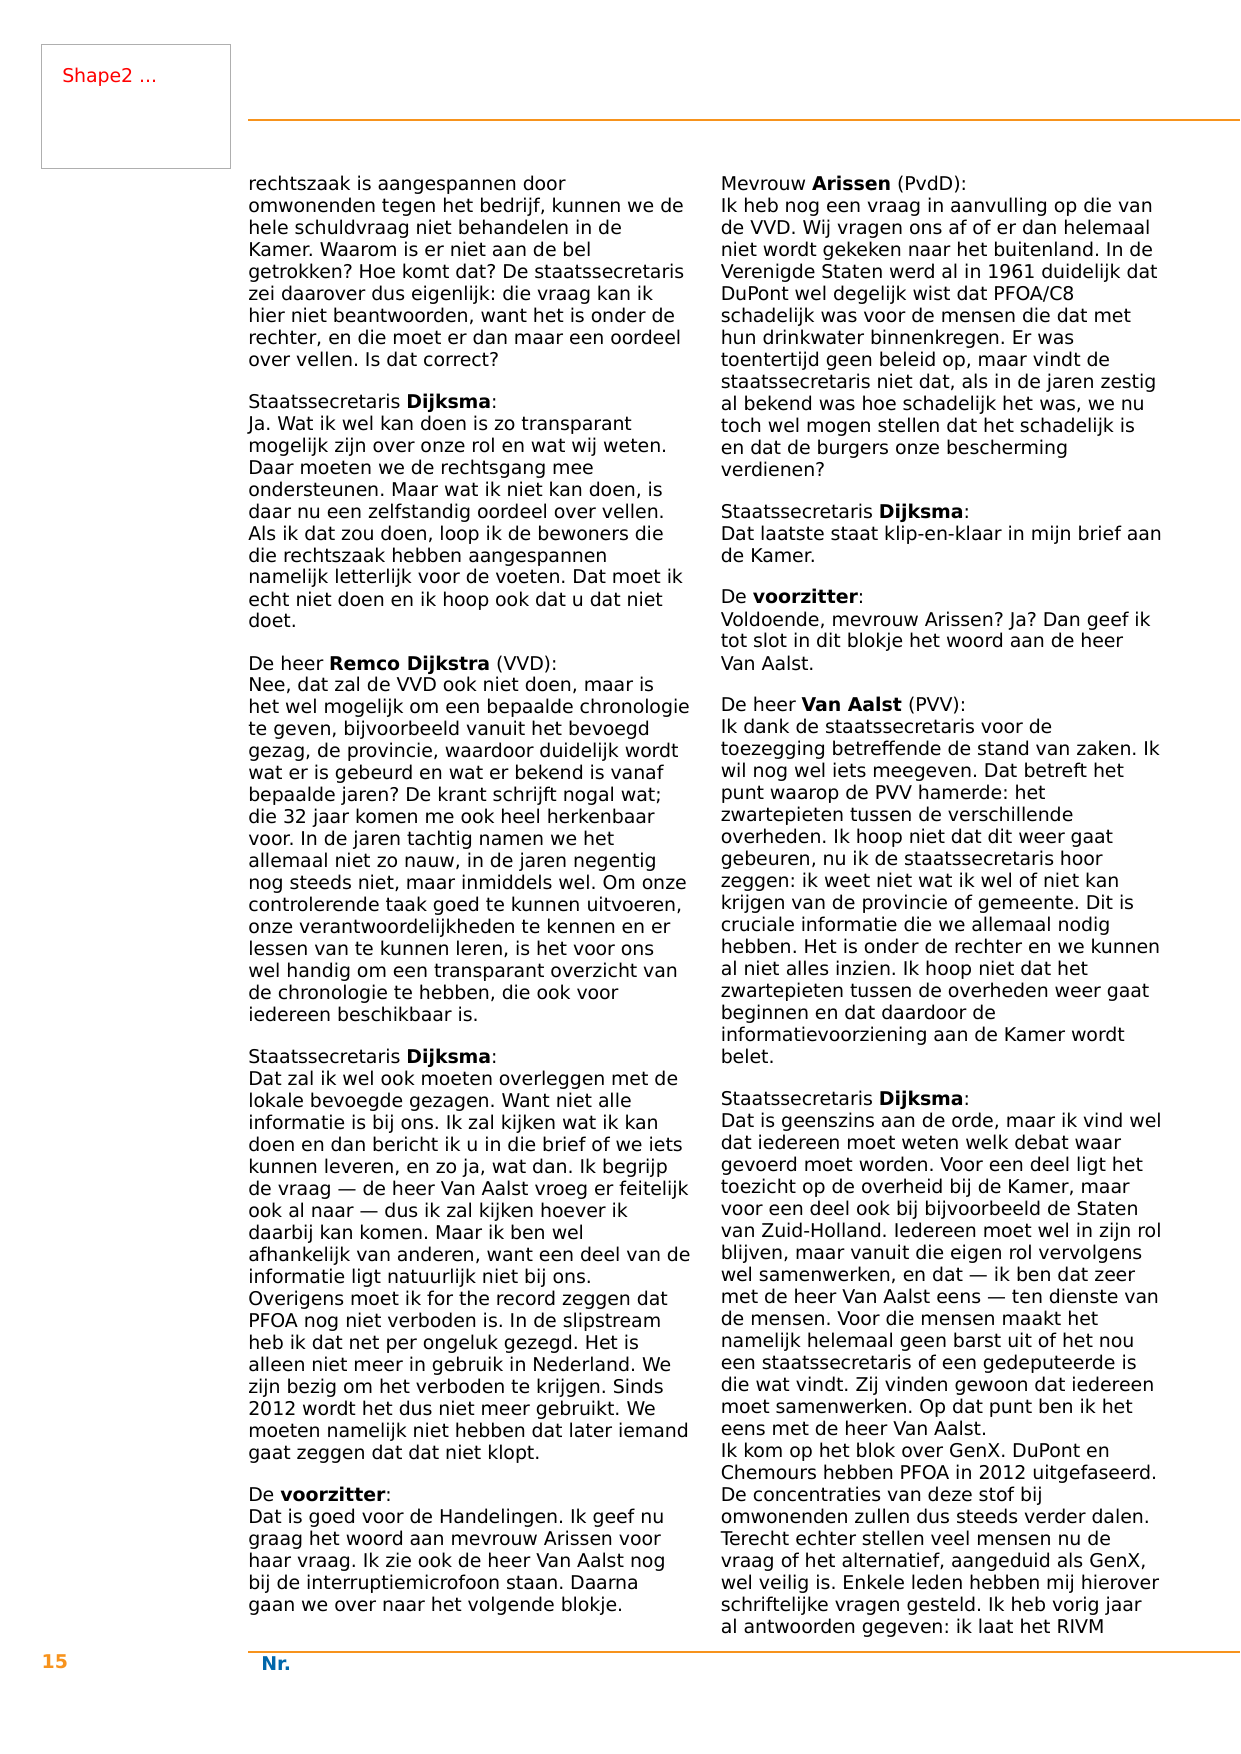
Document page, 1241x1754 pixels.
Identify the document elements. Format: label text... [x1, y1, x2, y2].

text Voldoende, mevrouw Arissen? Ja? Dan geef ik tot slot in dit blokje het woord aan de heer Van Aalst. [721, 608, 1163, 674]
text Ik heb nog een vraag in aanvulling op die van de VVD. Wij vragen ons af of er dan helemaal niet wordt gekeken naar het buitenland. In de Verenigde Staten werd al in 1961 duidelijk dat DuPont wel degelijk wist dat PFOA/C8 schadelijk was voor de mensen die dat met hun drinkwater binnenkregen. Er was toentertijd geen beleid op, maar vindt de staatssecretaris niet dat, als in de jaren zestig al bekend was hoe schadelijk het was, we nu toch wel mogen stellen dat het schadelijk is en dat de burgers onze bescherming verdienen? [721, 195, 1163, 481]
text Overigens moet ik for the record zeggen dat PFOA nog niet verboden is. In de slipstream heb ik dat net per ongeluk gezegd. Het is alleen niet meer in gebruik in Nederland. We zijn bezig om het verboden te krijgen. Sinds 2012 wordt het dus niet meer gebruikt. We moeten namelijk niet hebben dat later iemand gaat zeggen dat dat niet klopt. [248, 1288, 691, 1464]
text rechtszaak is aangespannen door omwonenden tegen het bedrijf, kunnen we de hele schuldvraag niet behandelen in de Kamer. Waarom is er niet aan de bel getrokken? Hoe komt dat? De staatssecretaris zei daarover dus eigenlijk: die vraag kan ik hier niet beantwoorden, want het is onder de rechter, en die moet er dan maar een oordeel over vellen. Is dat correct? [248, 173, 691, 371]
text Nee, dat zal de VVD ook niet doen, maar is het wel mogelijk om een bepaalde chronologie te geven, bijvoorbeeld vanuit het bevoegd gezag, de provincie, waardoor duidelijk wordt wat er is gebeurd en wat er bekend is vanaf bepaalde jaren? De krant schrijft nogal wat; die 32 jaar komen me ook heel herkenbaar voor. In de jaren tachtig namen we het allemaal niet zo nauw, in de jaren negentig nog steeds niet, maar inmiddels wel. Om onze controlerende taak goed te kunnen uitvoeren, onze verantwoordelijkheden te kennen en er lessen van te kunnen leren, is het voor ons wel handig om een transparant overzicht van de chronologie te hebben, die ook voor iedereen beschikbaar is. [248, 674, 691, 1026]
text Ik kom op het blok over GenX. DuPont en Chemours hebben PFOA in 2012 uitgefaseerd. De concentraties van deze stof bij omwonenden zullen dus steeds verder dalen. Terecht echter stellen veel mensen nu de vraag of het alternatief, aangeduid als GenX, wel veilig is. Enkele leden hebben mij hierover schriftelijke vragen gesteld. Ik heb vorig jaar al antwoorden gegeven: ik laat het RIVM [721, 1440, 1163, 1637]
text Dat is geenszins aan de orde, maar ik vind wel dat iedereen moet weten welk debat waar gevoerd moet worden. Voor een deel ligt het toezicht op de overheid bij de Kamer, maar voor een deel ook bij bijvoorbeeld de Staten van Zuid-Holland. Iedereen moet wel in zijn rol blijven, maar vanuit die eigen rol vervolgens wel samenwerken, en dat — ik ben dat zeer met de heer Van Aalst eens — ten dienste van de mensen. Voor die mensen maakt het namelijk helemaal geen barst uit of het nou een staatssecretaris of een gedeputeerde is die wat vindt. Zij vinden gewoon dat iedereen moet samenwerken. Op dat punt ben ik het eens met de heer Van Aalst. [721, 1110, 1163, 1440]
text Ja. Wat ik wel kan doen is zo transparant mogelijk zijn over onze rol en wat wij weten. Daar moeten we de rechtsgang mee ondersteunen. Maar wat ik niet kan doen, is daar nu een zelfstandig oordeel over vellen. Als ik dat zou doen, loop ik de bewoners die die rechtszaak hebben aangespannen namelijk letterlijk voor de voeten. Dat moet ik echt niet doen en ik hoop ook dat u dat niet doet. [248, 413, 691, 632]
text Staatssecretaris Dijksma: [248, 1046, 691, 1068]
text Dat laatste staat klip-en-klaar in mijn brief aan de Kamer. [721, 522, 1163, 566]
text Mevrouw Arissen (PvdD): [721, 173, 1163, 195]
text Dat is goed voor de Handelingen. Ik geef nu graag het woord aan mevrouw Arissen voor haar vraag. Ik zie ook de heer Van Aalst nog bij de interruptiemicrofoon staan. Daarna gaan we over naar het volgende blokje. [248, 1506, 691, 1616]
text Dat zal ik wel ook moeten overleggen met de lokale bevoegde gezagen. Want niet alle informatie is bij ons. Ik zal kijken wat ik kan doen en dan bericht ik u in die brief of we iets kunnen leveren, en zo ja, wat dan. Ik begrijp de vraag — de heer Van Aalst vroeg er feitelijk ook al naar — dus ik zal kijken hoever ik daarbij kan komen. Maar ik ben wel afhankelijk van anderen, want een deel van de informatie ligt natuurlijk niet bij ons. [248, 1068, 691, 1288]
text Staatssecretaris Dijksma: [721, 1088, 1163, 1110]
text De voorzitter: [721, 586, 1163, 608]
text Ik dank de staatssecretaris voor de toezegging betreffende de stand van zaken. Ik wil nog wel iets meegeven. Dat betreft het punt waarop de PVV hamerde: het zwartepieten tussen de verschillende overheden. Ik hoop niet dat dit weer gaat gebeuren, nu ik de staatssecretaris hoor zeggen: ik weet niet wat ik wel of niet kan krijgen van de provincie of gemeente. Dit is cruciale informatie die we allemaal nodig hebben. Het is onder de rechter en we kunnen al niet alles inzien. Ik hoop niet dat het zwartepieten tussen de overheden weer gaat beginnen en dat daardoor de informatievoorziening aan de Kamer wordt belet. [721, 716, 1163, 1068]
text De voorzitter: [248, 1484, 691, 1506]
text De heer Remco Dijkstra (VVD): [248, 652, 691, 674]
text Staatssecretaris Dijksma: [248, 391, 691, 413]
text Staatssecretaris Dijksma: [721, 501, 1163, 522]
text De heer Van Aalst (PVV): [721, 694, 1163, 716]
